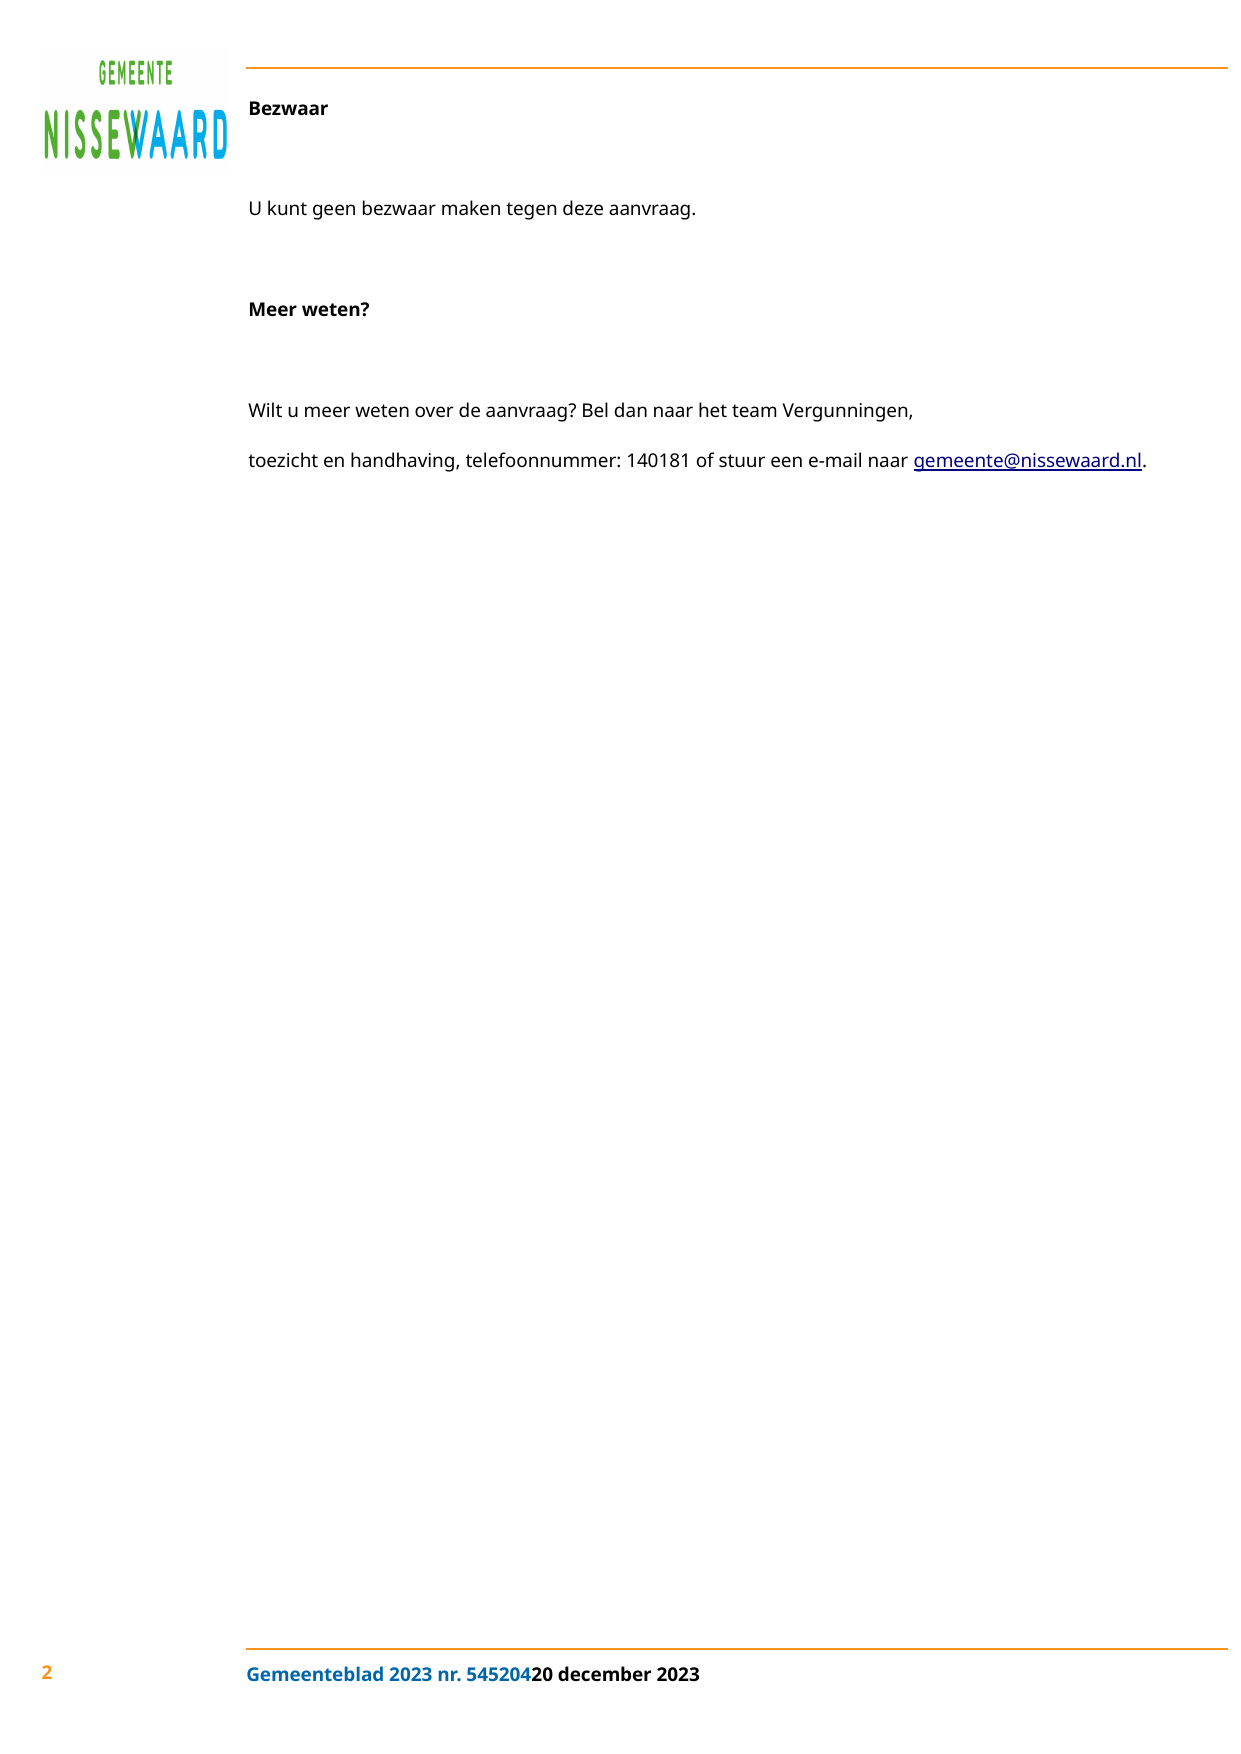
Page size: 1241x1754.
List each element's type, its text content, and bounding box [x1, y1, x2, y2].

text Wilt u meer weten over de aanvraag? Bel dan naar het team Vergunningen, [248, 397, 1152, 423]
text toezicht en handhaving, telefoonnummer: 140181 of stuur een e-mail naar gemeente@nissewaard.nl. [248, 448, 1152, 473]
picture [41, 47, 231, 172]
text Bezwaar [248, 95, 1152, 121]
text Meer weten? [248, 296, 1152, 322]
text U kunt geen bezwaar maken tegen deze aanvraag. [248, 196, 1152, 221]
